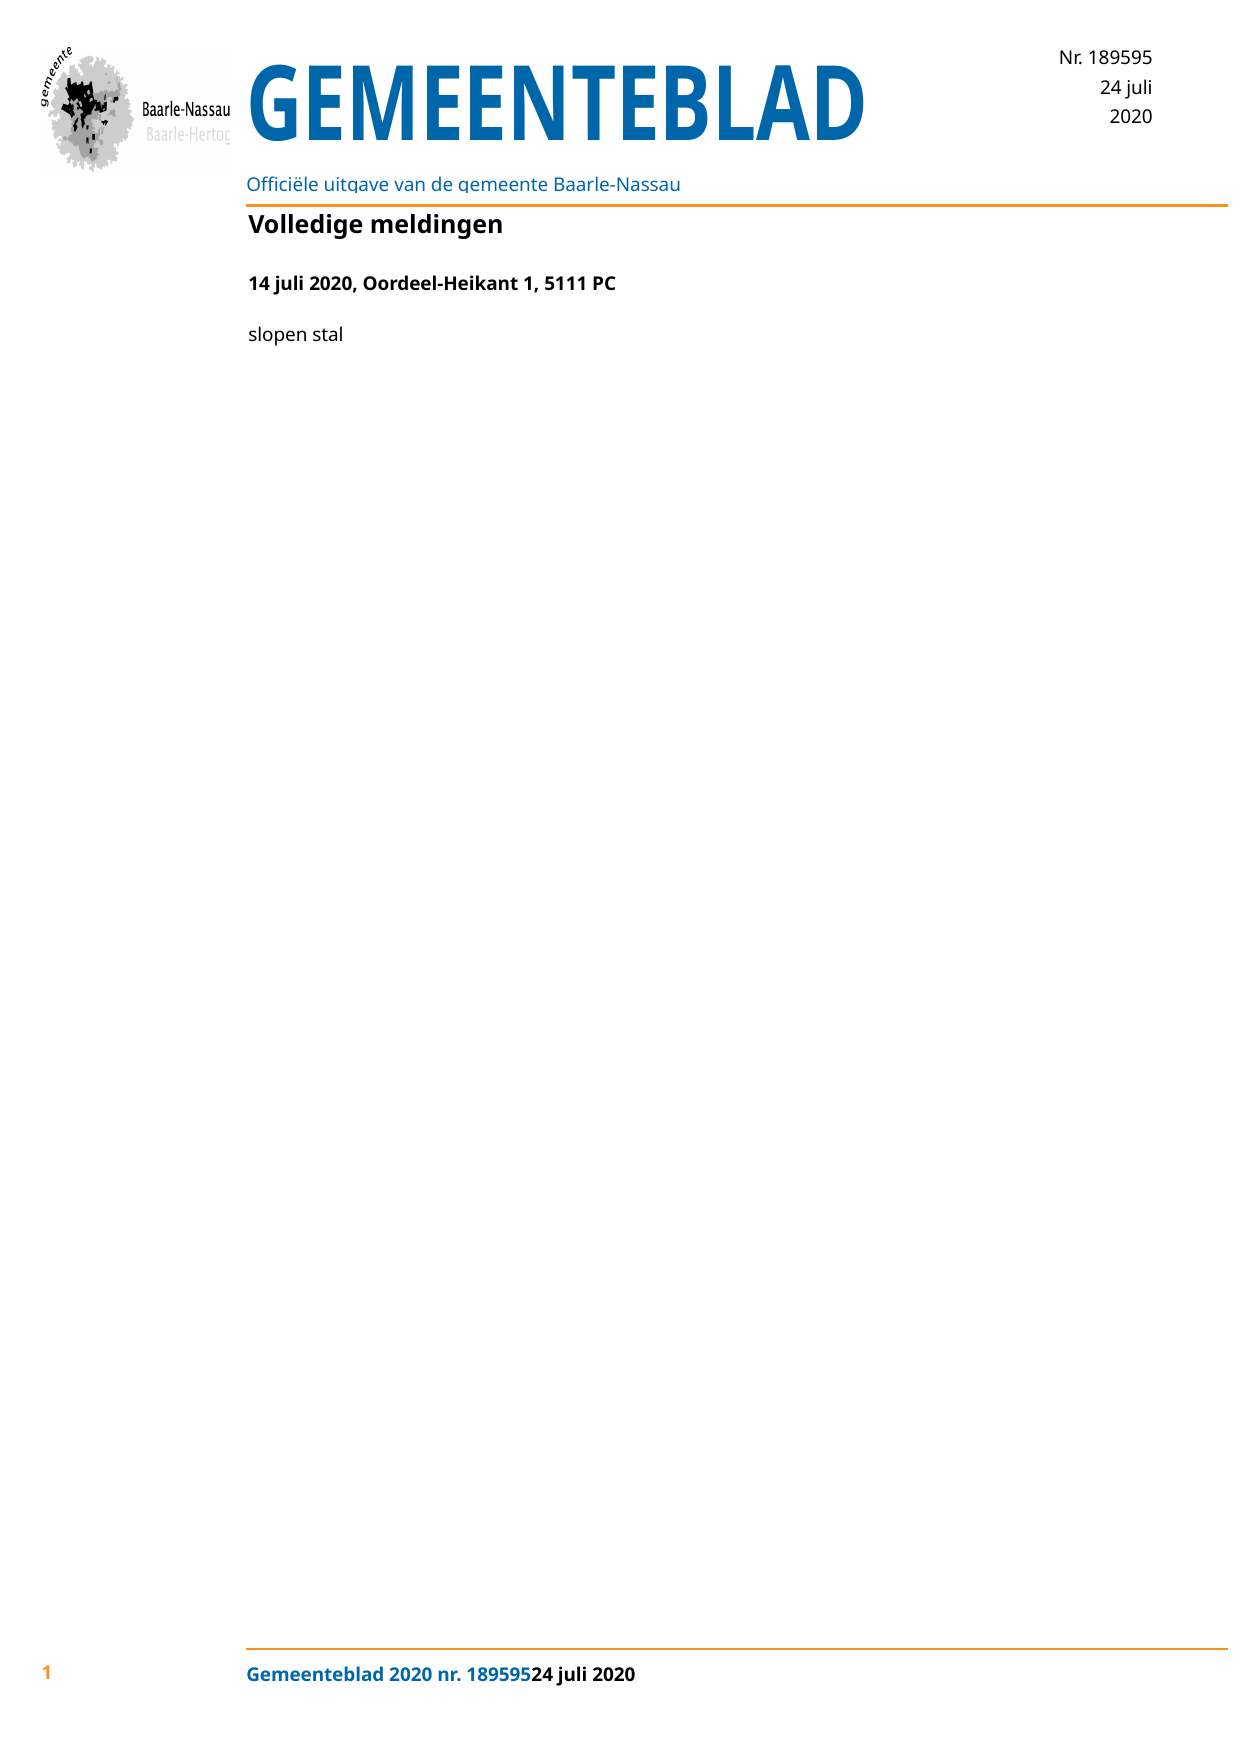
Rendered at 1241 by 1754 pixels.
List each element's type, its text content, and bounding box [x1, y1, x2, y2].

picture [41, 47, 231, 172]
text Volledige meldingen [248, 207, 1152, 241]
text 14 juli 2020, Oordeel-Heikant 1, 5111 PC [248, 270, 1152, 296]
text slopen stal [248, 321, 1152, 346]
